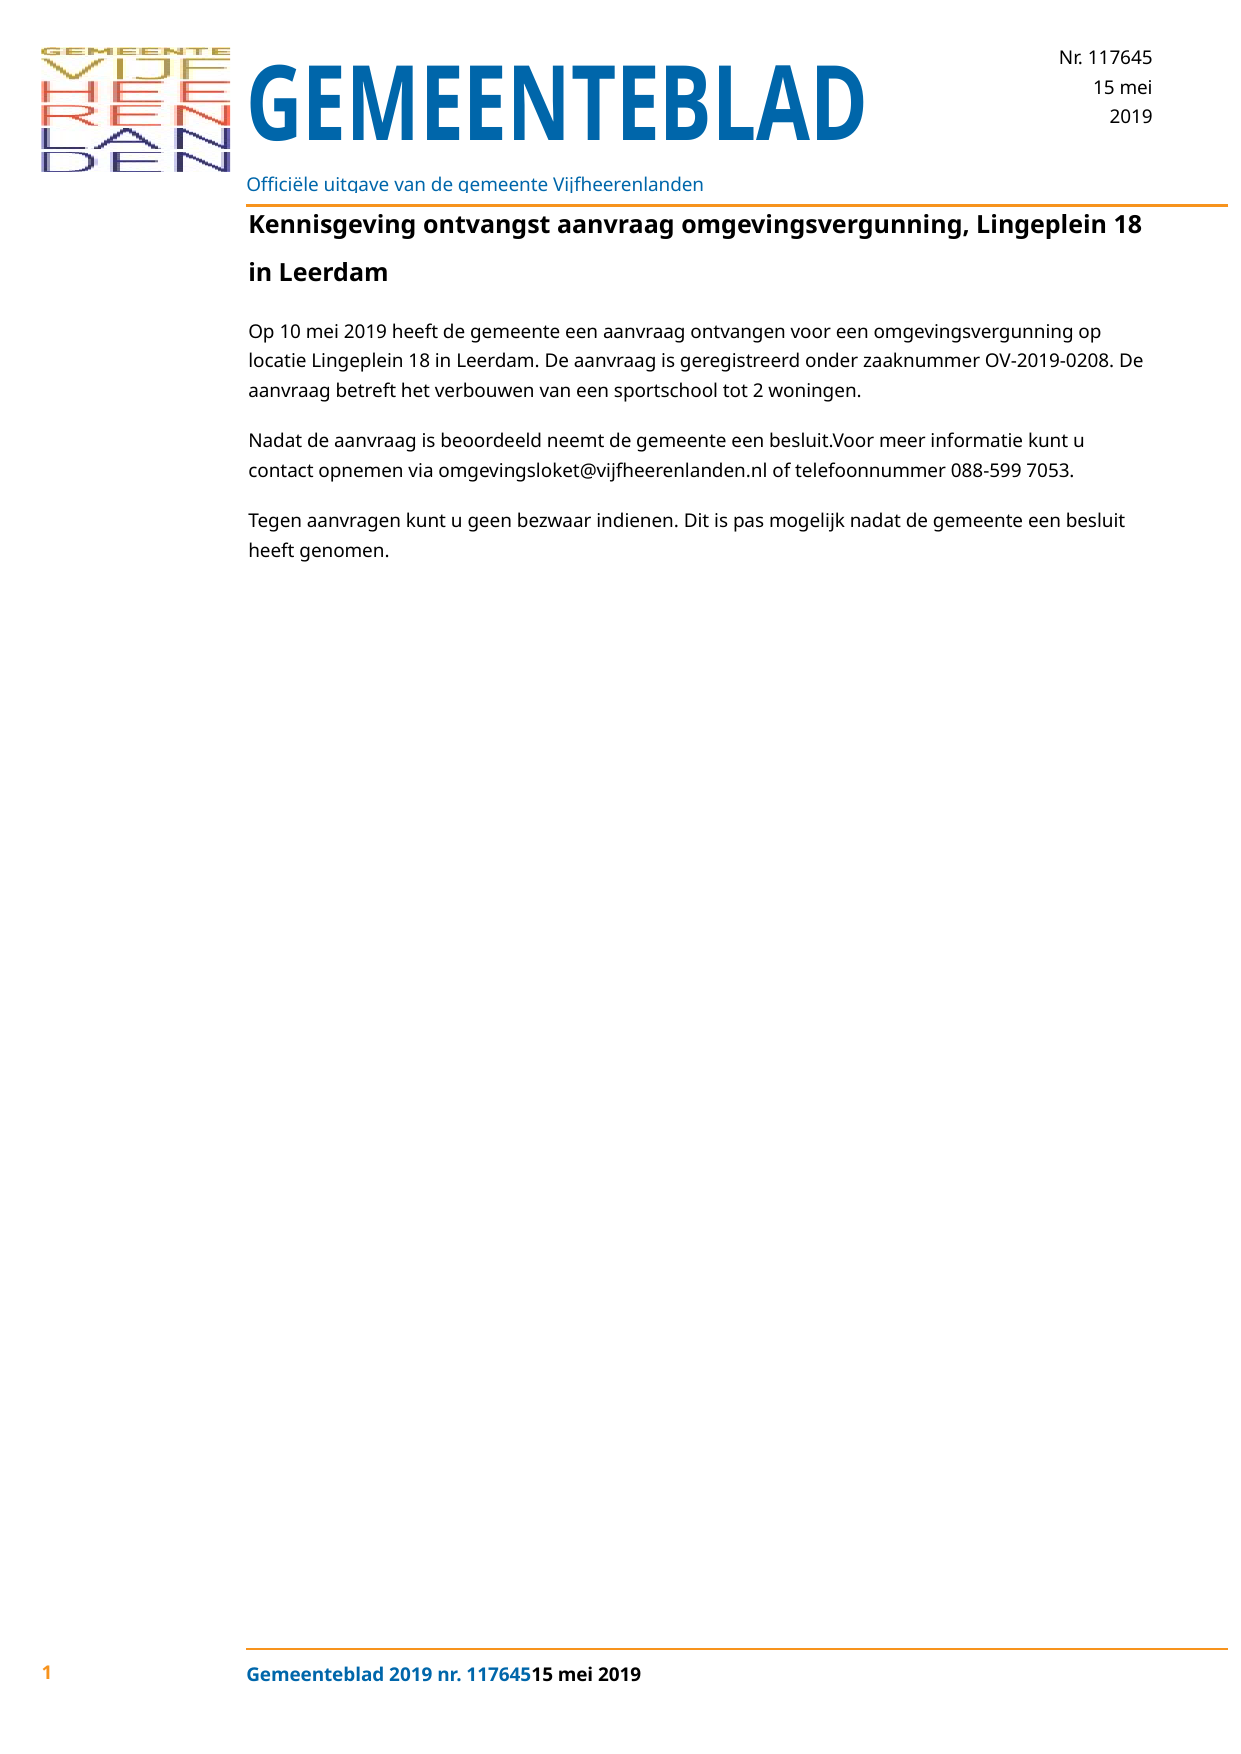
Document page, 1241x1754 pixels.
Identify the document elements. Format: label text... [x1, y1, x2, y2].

text Op 10 mei 2019 heeft de gemeente een aanvraag ontvangen voor een omgevingsvergunning op locatie Lingeplein 18 in Leerdam. De aanvraag is geregistreerd onder zaaknummer OV-2019-0208. De aanvraag betreft het verbouwen van een sportschool tot 2 woningen. [248, 318, 1152, 403]
text Tegen aanvragen kunt u geen bezwaar indienen. Dit is pas mogelijk nadat de gemeente een besluit heeft genomen. [248, 507, 1152, 563]
picture [41, 47, 231, 172]
text Nadat de aanvraag is beoordeeld neemt de gemeente een besluit.Voor meer informatie kunt u contact opnemen via omgevingsloket@vijfheerenlanden.nl of telefoonnummer 088-599 7053. [248, 427, 1152, 483]
text Kennisgeving ontvangst aanvraag omgevingsvergunning, Lingeplein 18 in Leerdam [248, 207, 1152, 288]
